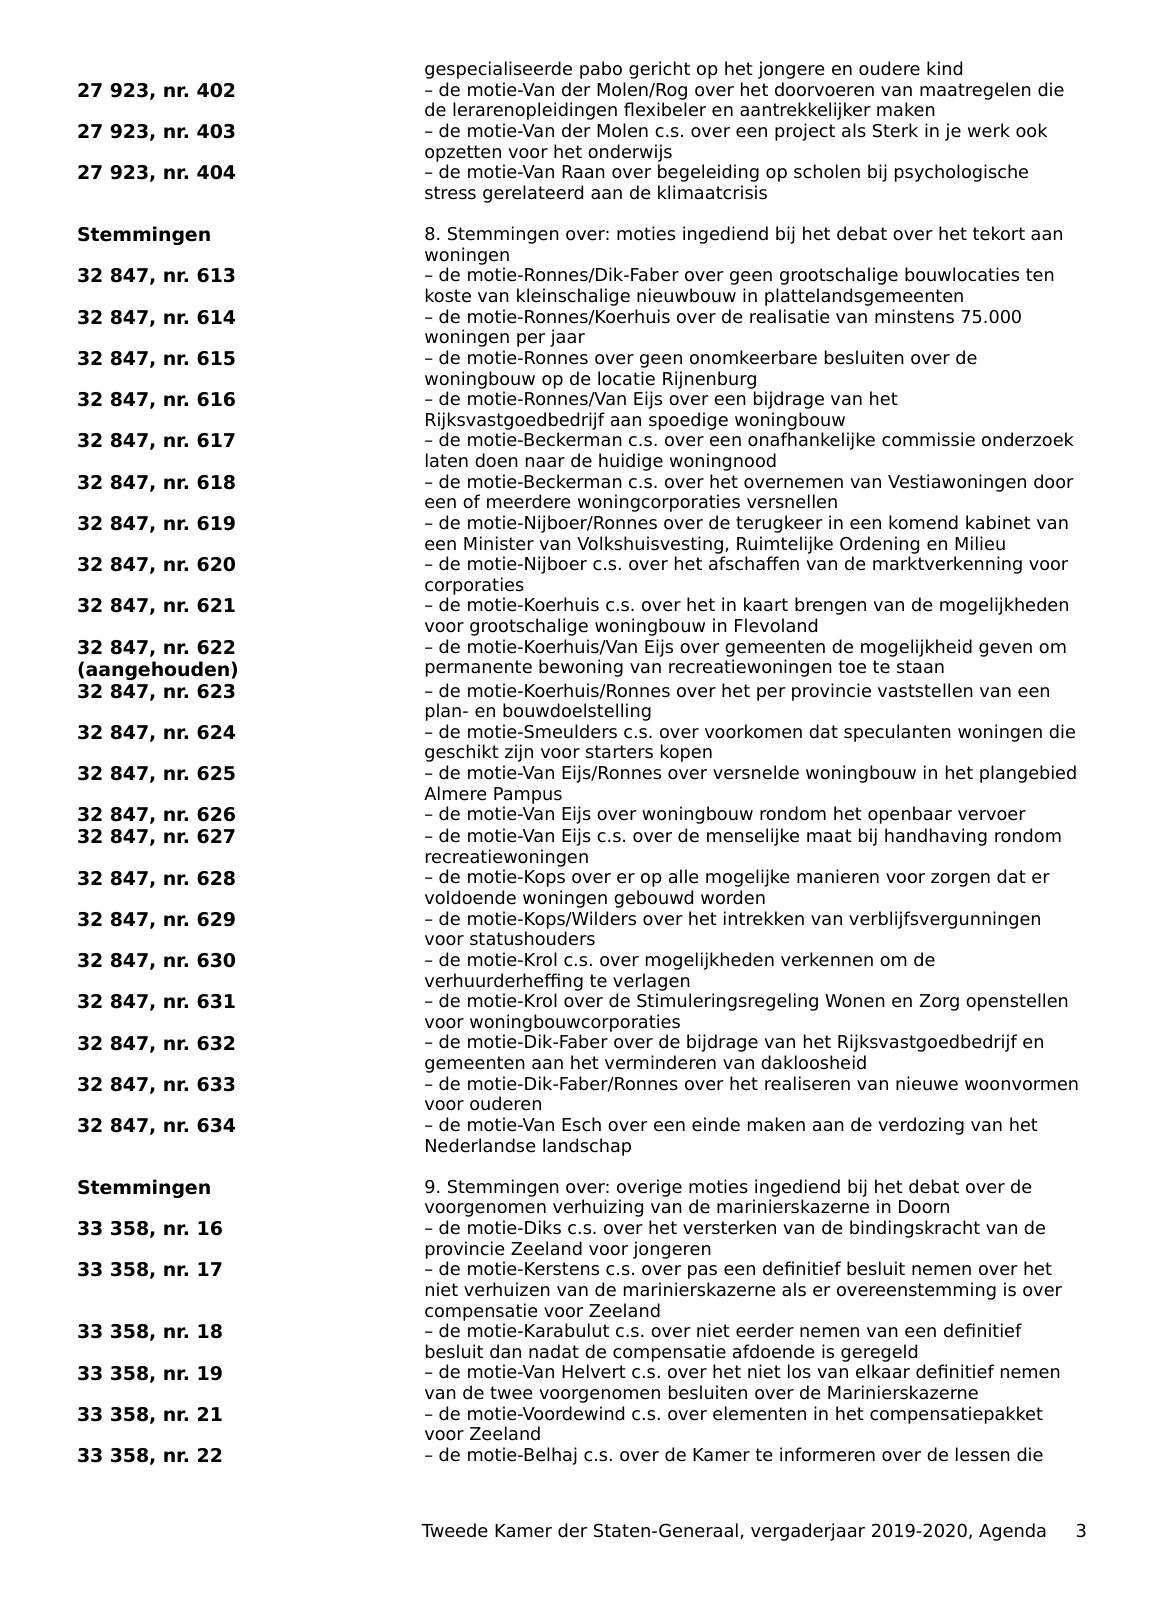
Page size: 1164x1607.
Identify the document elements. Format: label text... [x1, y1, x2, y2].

table_cell [401, 868, 418, 909]
table_cell [401, 1033, 418, 1074]
table_cell 32 847, nr. 616 [77, 389, 401, 430]
table_cell 32 847, nr. 629 [77, 909, 401, 950]
table_cell [401, 1074, 418, 1115]
table_cell 32 847, nr. 631 [77, 991, 401, 1032]
table_cell [401, 162, 418, 203]
table_cell Stemmingen [77, 1177, 401, 1218]
table_cell 32 847, nr. 620 [77, 554, 401, 595]
table_cell – de motie-Van der Molen/Rog over het doorvoeren van maatregelen die de lerarenopleidingen flexibeler en aantrekkelijker maken [418, 80, 1087, 121]
table_cell – de motie-Smeulders c.s. over voorkomen dat speculanten woningen die geschikt zijn voor starters kopen [418, 722, 1087, 763]
table_cell [401, 1177, 418, 1218]
table_cell – de motie-Kops/Wilders over het intrekken van verblijfsvergunningen voor statushouders [418, 909, 1087, 950]
table_cell 32 847, nr. 633 [77, 1074, 401, 1115]
table_cell 33 358, nr. 19 [77, 1363, 401, 1404]
table_cell [401, 1156, 418, 1177]
table_cell – de motie-Koerhuis/Ronnes over het per provincie vaststellen van een plan- en bouwdoelstelling [418, 681, 1087, 722]
table_cell [401, 1115, 418, 1156]
table_cell – de motie-Karabulut c.s. over niet eerder nemen van een definitief besluit dan nadat de compensatie afdoende is geregeld [418, 1321, 1087, 1362]
table_cell 32 847, nr. 626 [77, 804, 401, 826]
table_cell [401, 224, 418, 265]
table_cell – de motie-Van der Molen c.s. over een project als Sterk in je werk ook opzetten voor het onderwijs [418, 121, 1087, 162]
table_cell [401, 348, 418, 389]
table_cell [401, 204, 418, 224]
table_cell [401, 554, 418, 595]
table_cell 32 847, nr. 613 [77, 265, 401, 307]
table_cell – de motie-Ronnes over geen onomkeerbare besluiten over de woningbouw op de locatie Rijnenburg [418, 348, 1087, 389]
table_cell [401, 59, 418, 80]
table_cell – de motie-Krol c.s. over mogelijkheden verkennen om de verhuurderheffing te verlagen [418, 950, 1087, 991]
table_cell 32 847, nr. 625 [77, 763, 401, 804]
table_cell – de motie-Krol over de Stimuleringsregeling Wonen en Zorg openstellen voor woningbouwcorporaties [418, 991, 1087, 1032]
table_cell 33 358, nr. 18 [77, 1321, 401, 1362]
table_cell – de motie-Van Eijs/Ronnes over versnelde woningbouw in het plangebied Almere Pampus [418, 763, 1087, 804]
table_cell – de motie-Dik-Faber over de bijdrage van het Rijksvastgoedbedrijf en gemeenten aan het verminderen van dakloosheid [418, 1033, 1087, 1074]
table_cell – de motie-Ronnes/Dik-Faber over geen grootschalige bouwlocaties ten koste van kleinschalige nieuwbouw in plattelandsgemeenten [418, 265, 1087, 307]
table_cell 32 847, nr. 618 [77, 472, 401, 513]
table_cell [401, 950, 418, 991]
table_cell 33 358, nr. 22 [77, 1445, 401, 1467]
table_cell [401, 307, 418, 348]
table_cell – de motie-Van Helvert c.s. over het niet los van elkaar definitief nemen van de twee voorgenomen besluiten over de Marinierskazerne [418, 1363, 1087, 1404]
table_cell 8. Stemmingen over: moties ingediend bij het debat over het tekort aan woningen [418, 224, 1087, 265]
table_cell Stemmingen [77, 224, 401, 265]
table_cell – de motie-Dik-Faber/Ronnes over het realiseren van nieuwe woonvormen voor ouderen [418, 1074, 1087, 1115]
table_cell 32 847, nr. 615 [77, 348, 401, 389]
table_cell 33 358, nr. 21 [77, 1404, 401, 1445]
table_cell 32 847, nr. 623 [77, 681, 401, 722]
table_cell – de motie-Ronnes/Van Eijs over een bijdrage van het Rijksvastgoedbedrijf aan spoedige woningbouw [418, 389, 1087, 430]
table_cell [401, 265, 418, 307]
table_cell 27 923, nr. 402 [77, 80, 401, 121]
table_cell – de motie-Kops over er op alle mogelijke manieren voor zorgen dat er voldoende woningen gebouwd worden [418, 868, 1087, 909]
table_cell 32 847, nr. 617 [77, 430, 401, 472]
table_cell [401, 1321, 418, 1362]
table_cell [401, 763, 418, 804]
table_cell [77, 204, 401, 224]
table_cell [401, 722, 418, 763]
table_cell 32 847, nr. 634 [77, 1115, 401, 1156]
table_cell [77, 59, 401, 80]
table_cell gespecialiseerde pabo gericht op het jongere en oudere kind [418, 59, 1087, 80]
table_cell – de motie-Belhaj c.s. over de Kamer te informeren over de lessen die [418, 1445, 1087, 1467]
table_cell – de motie-Koerhuis c.s. over het in kaart brengen van de mogelijkheden voor grootschalige woningbouw in Flevoland [418, 595, 1087, 637]
table_cell [401, 595, 418, 637]
table_cell [401, 1218, 418, 1259]
table_cell [401, 826, 418, 867]
table_cell – de motie-Van Raan over begeleiding op scholen bij psychologische stress gerelateerd aan de klimaatcrisis [418, 162, 1087, 203]
table_cell – de motie-Van Eijs c.s. over de menselijke maat bij handhaving rondom recreatiewoningen [418, 826, 1087, 867]
table_cell [401, 909, 418, 950]
table_cell 33 358, nr. 17 [77, 1259, 401, 1321]
table_cell [401, 1363, 418, 1404]
table_cell [401, 804, 418, 826]
table_cell – de motie-Voordewind c.s. over elementen in het compensatiepakket voor Zeeland [418, 1404, 1087, 1445]
table_cell [401, 121, 418, 162]
table_cell 27 923, nr. 404 [77, 162, 401, 203]
table_cell [401, 991, 418, 1032]
table_cell – de motie-Van Eijs over woningbouw rondom het openbaar vervoer [418, 804, 1087, 826]
table_cell [401, 637, 418, 681]
table_cell – de motie-Ronnes/Koerhuis over de realisatie van minstens 75.000 woningen per jaar [418, 307, 1087, 348]
table_cell – de motie-Koerhuis/Van Eijs over gemeenten de mogelijkheid geven om permanente bewoning van recreatiewoningen toe te staan [418, 637, 1087, 681]
table_cell [418, 204, 1087, 224]
table_cell 32 847, nr. 621 [77, 595, 401, 637]
table_cell 32 847, nr. 627 [77, 826, 401, 867]
table_cell – de motie-Nijboer c.s. over het afschaffen van de marktverkenning voor corporaties [418, 554, 1087, 595]
table_cell – de motie-Kerstens c.s. over pas een definitief besluit nemen over het niet verhuizen van de marinierskazerne als er overeenstemming is over compensatie voor Zeeland [418, 1259, 1087, 1321]
table_cell 33 358, nr. 16 [77, 1218, 401, 1259]
table_cell [401, 513, 418, 554]
table_cell 32 847, nr. 628 [77, 868, 401, 909]
table_cell – de motie-Diks c.s. over het versterken van de bindingskracht van de provincie Zeeland voor jongeren [418, 1218, 1087, 1259]
table_cell [401, 1259, 418, 1321]
table_cell 9. Stemmingen over: overige moties ingediend bij het debat over de voorgenomen verhuizing van de marinierskazerne in Doorn [418, 1177, 1087, 1218]
table_cell [401, 430, 418, 472]
table_cell [401, 472, 418, 513]
table_cell 32 847, nr. 630 [77, 950, 401, 991]
table_cell 27 923, nr. 403 [77, 121, 401, 162]
table_cell – de motie-Beckerman c.s. over het overnemen van Vestiawoningen door een of meerdere woningcorporaties versnellen [418, 472, 1087, 513]
table_cell [401, 389, 418, 430]
table_cell [401, 1404, 418, 1445]
table_cell 32 847, nr. 622 (aangehouden) [77, 637, 401, 681]
table_cell 32 847, nr. 614 [77, 307, 401, 348]
table_cell – de motie-Nijboer/Ronnes over de terugkeer in een komend kabinet van een Minister van Volkshuisvesting, Ruimtelijke Ordening en Milieu [418, 513, 1087, 554]
table_cell 32 847, nr. 624 [77, 722, 401, 763]
table_cell – de motie-Beckerman c.s. over een onafhankelijke commissie onderzoek laten doen naar de huidige woningnood [418, 430, 1087, 472]
table_cell [401, 681, 418, 722]
table_cell 32 847, nr. 619 [77, 513, 401, 554]
table_cell [401, 1445, 418, 1467]
table_cell – de motie-Van Esch over een einde maken aan de verdozing van het Nederlandse landschap [418, 1115, 1087, 1156]
table_cell 32 847, nr. 632 [77, 1033, 401, 1074]
table_cell [77, 1156, 401, 1177]
table_cell [418, 1156, 1087, 1177]
table_cell [401, 80, 418, 121]
